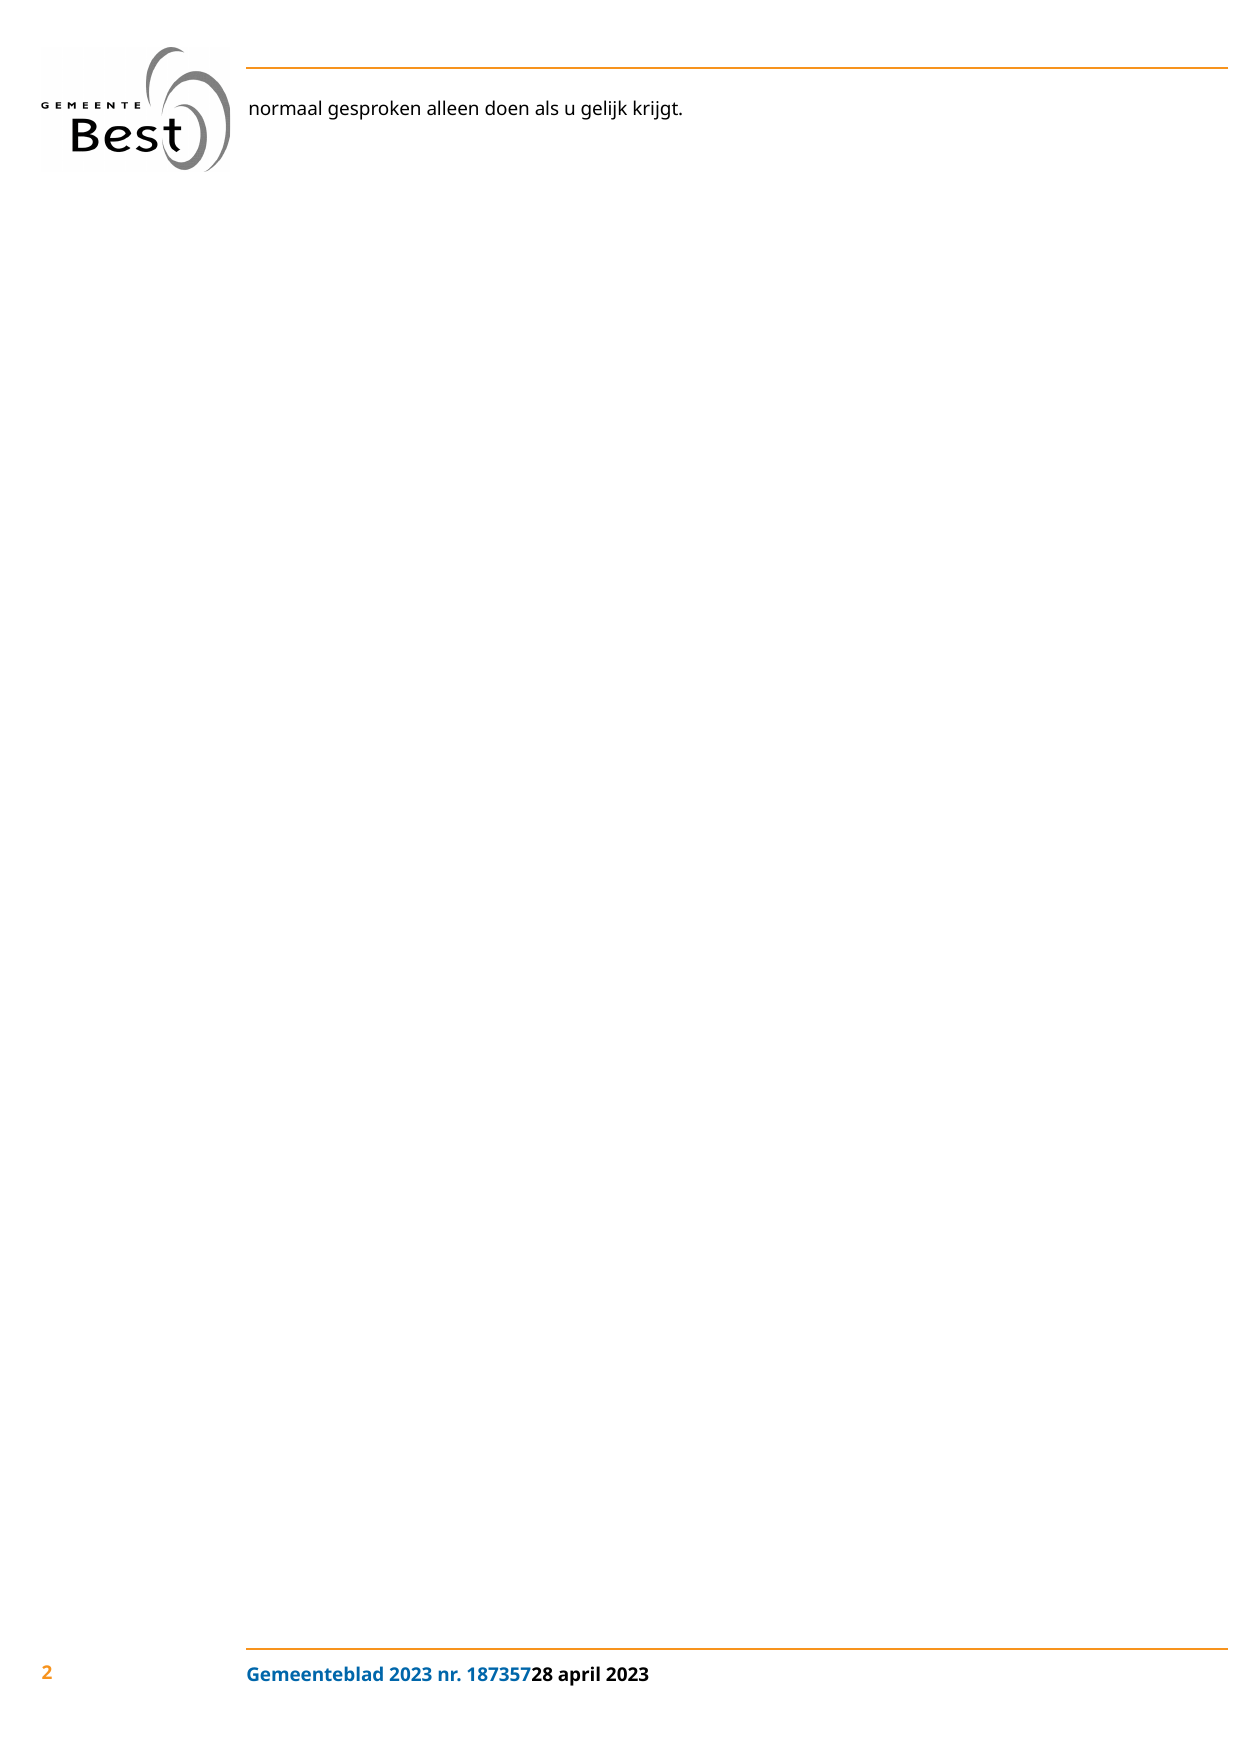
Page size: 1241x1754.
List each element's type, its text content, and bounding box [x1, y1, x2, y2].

picture [41, 47, 231, 172]
text normaal gesproken alleen doen als u gelijk krijgt. [248, 95, 1152, 121]
